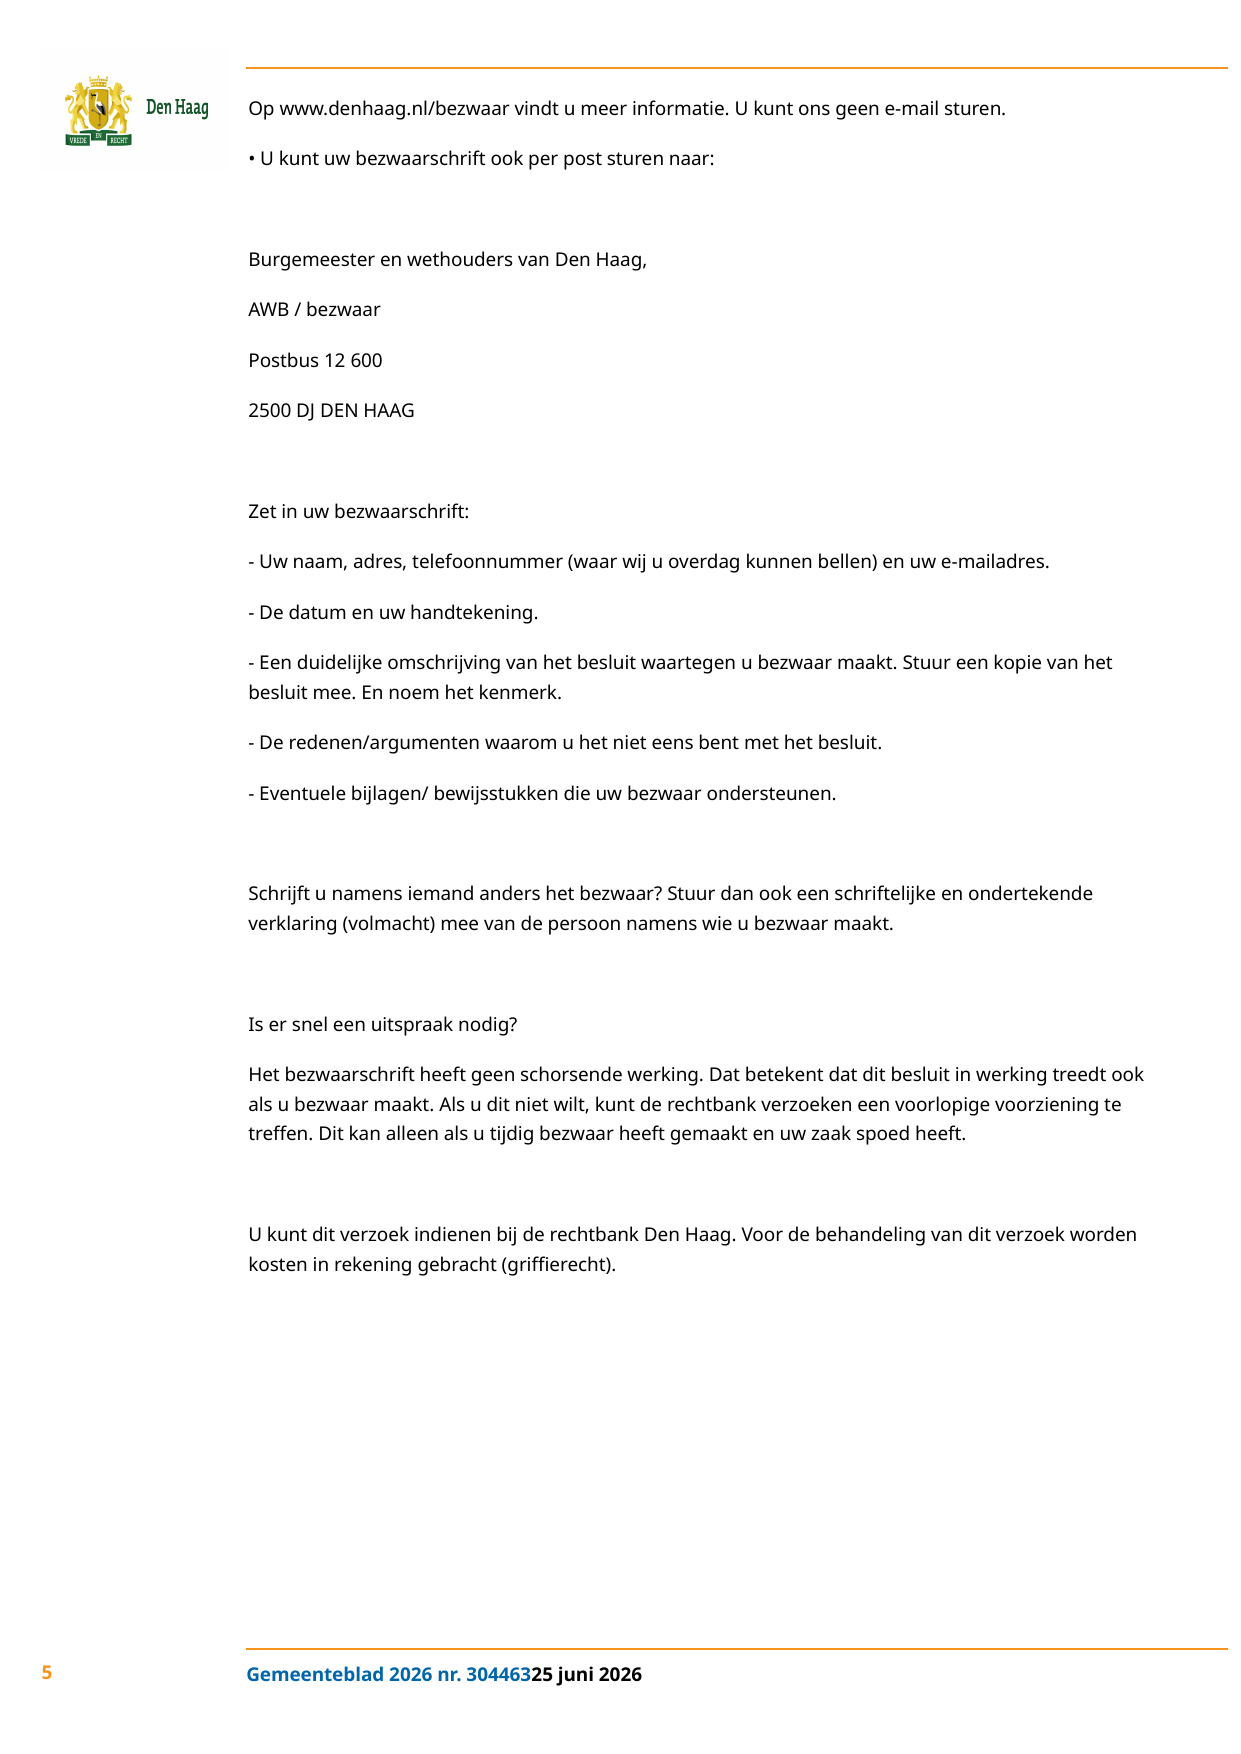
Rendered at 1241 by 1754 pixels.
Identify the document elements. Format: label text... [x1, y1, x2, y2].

text - Uw naam, adres, telefoonnummer (waar wij u overdag kunnen bellen) en uw e-mailadres. [248, 548, 1152, 574]
text 2500 DJ DEN HAAG [248, 397, 1152, 423]
text Burgemeester en wethouders van Den Haag, [248, 246, 1152, 272]
text - Een duidelijke omschrijving van het besluit waartegen u bezwaar maakt. Stuur een kopie van het besluit mee. En noem het kenmerk. [248, 649, 1152, 705]
text Is er snel een uitspraak nodig? [248, 1011, 1152, 1037]
text Postbus 12 600 [248, 347, 1152, 373]
picture [41, 47, 231, 172]
text • U kunt uw bezwaarschrift ook per post sturen naar: [248, 145, 1152, 171]
text Op www.denhaag.nl/bezwaar vindt u meer informatie. U kunt ons geen e-mail sturen. [248, 95, 1152, 121]
text - De redenen/argumenten waarom u het niet eens bent met het besluit. [248, 729, 1152, 755]
text Schrijft u namens iemand anders het bezwaar? Stuur dan ook een schriftelijke en ondertekende verklaring (volmacht) mee van de persoon namens wie u bezwaar maakt. [248, 881, 1152, 936]
text - De datum en uw handtekening. [248, 599, 1152, 625]
text - Eventuele bijlagen/ bewijsstukken die uw bezwaar ondersteunen. [248, 780, 1152, 806]
text U kunt dit verzoek indienen bij de rechtbank Den Haag. Voor de behandeling van dit verzoek worden kosten in rekening gebracht (griffierecht). [248, 1221, 1152, 1277]
text Het bezwaarschrift heeft geen schorsende werking. Dat betekent dat dit besluit in werking treedt ook als u bezwaar maakt. Als u dit niet wilt, kunt de rechtbank verzoeken een voorlopige voorziening te treffen. Dit kan alleen als u tijdig bezwaar heeft gemaakt en uw zaak spoed heeft. [248, 1061, 1152, 1146]
text Zet in uw bezwaarschrift: [248, 498, 1152, 524]
text AWB / bezwaar [248, 296, 1152, 322]
